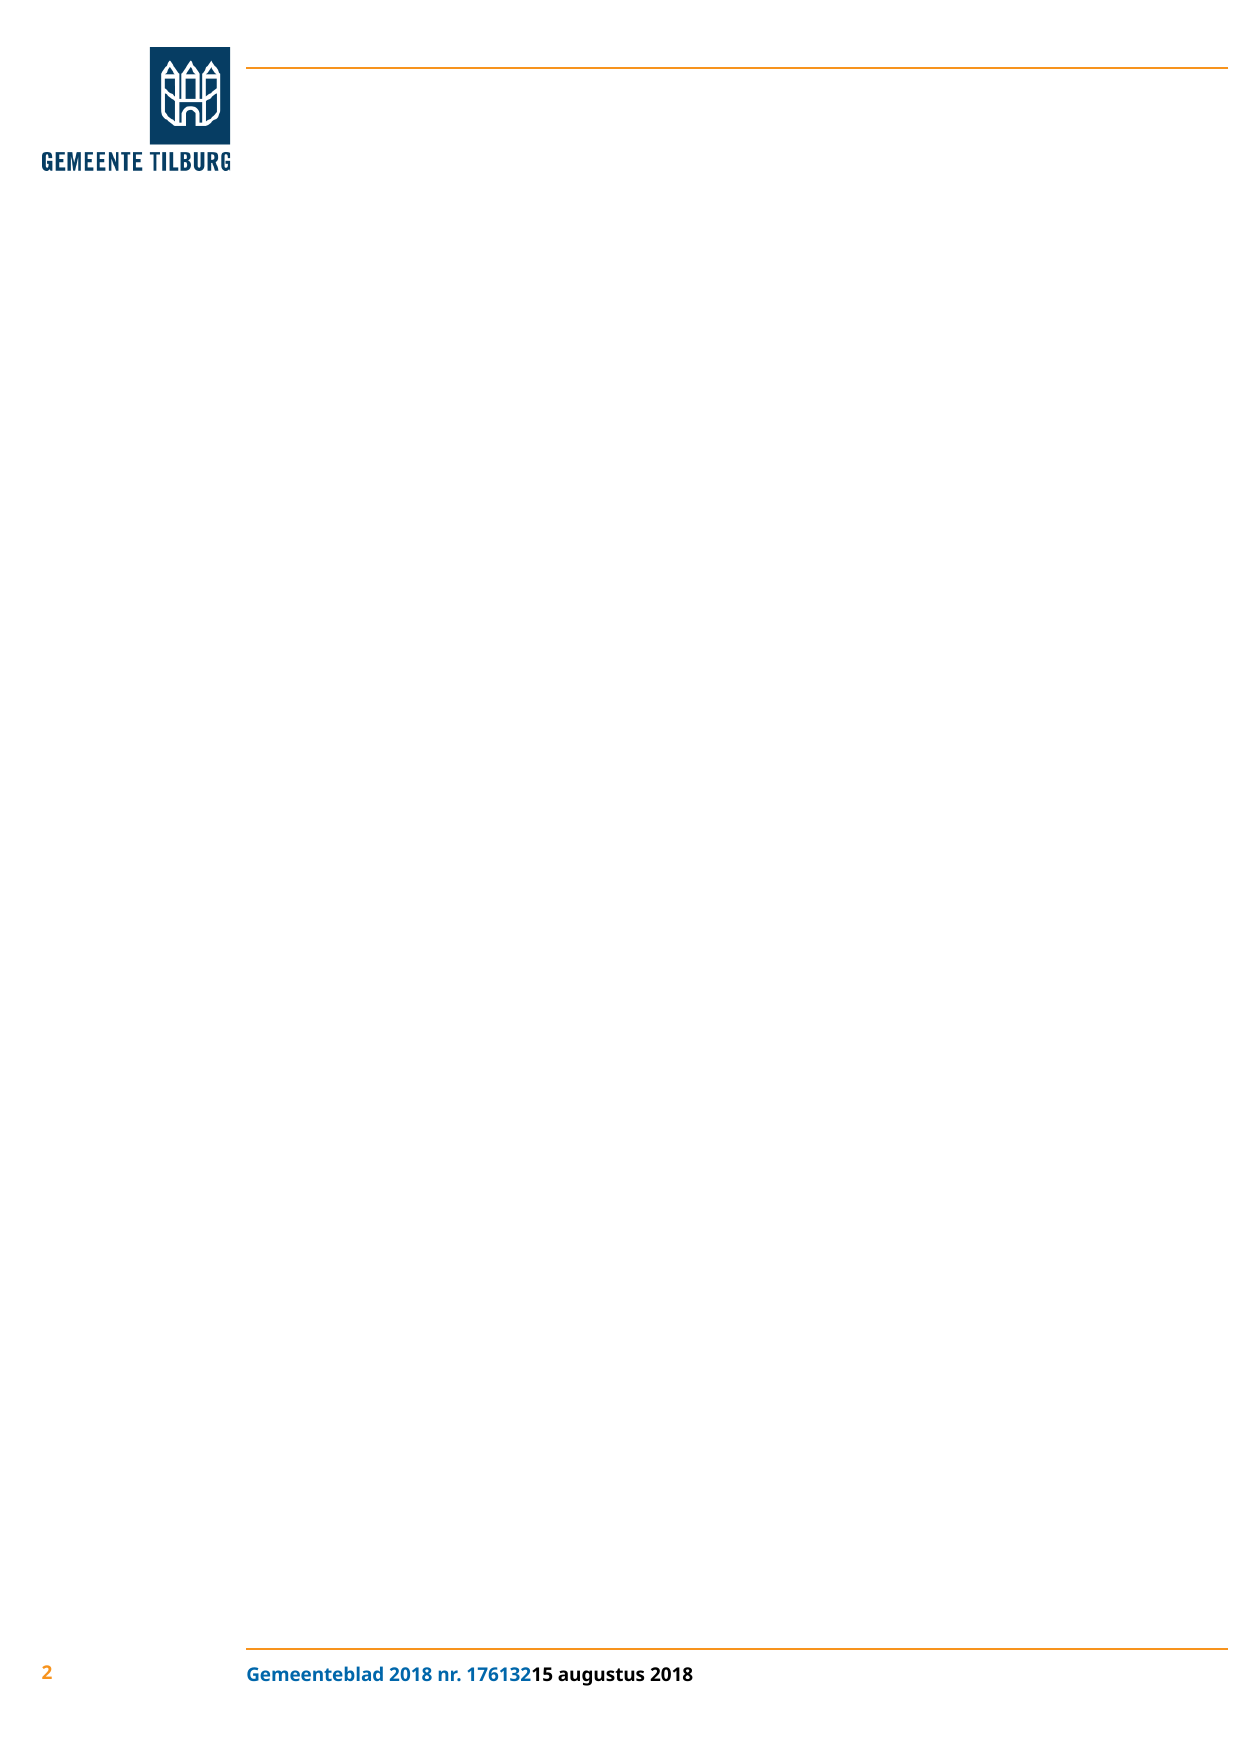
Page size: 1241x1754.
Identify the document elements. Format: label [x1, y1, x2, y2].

picture [41, 47, 231, 172]
